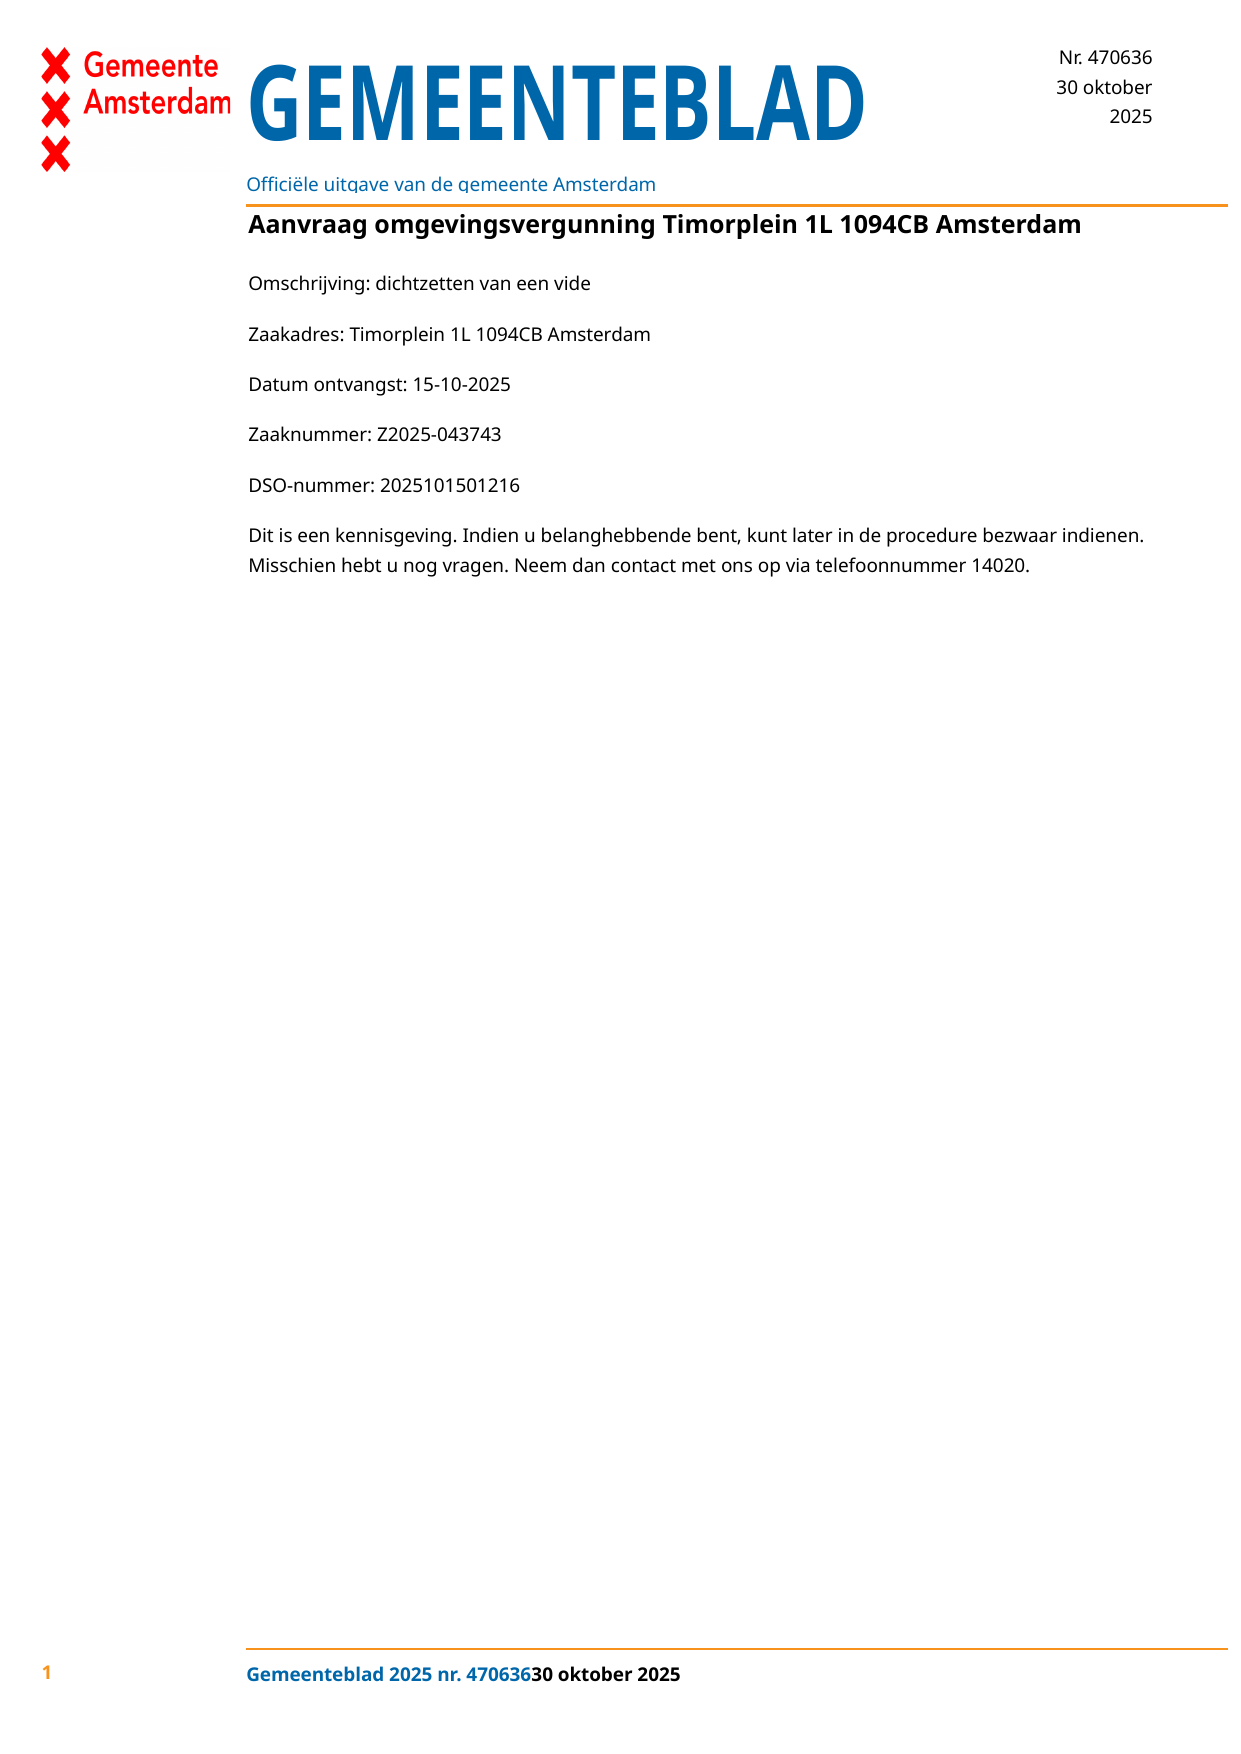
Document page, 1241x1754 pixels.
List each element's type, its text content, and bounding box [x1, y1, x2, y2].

text Omschrijving: dichtzetten van een vide [248, 270, 1152, 296]
text Aanvraag omgevingsvergunning Timorplein 1L 1094CB Amsterdam [248, 207, 1152, 241]
text Datum ontvangst: 15-10-2025 [248, 371, 1152, 397]
picture [41, 47, 231, 172]
text DSO-nummer: 2025101501216 [248, 472, 1152, 498]
text Zaakadres: Timorplein 1L 1094CB Amsterdam [248, 321, 1152, 346]
text Zaaknummer: Z2025-043743 [248, 422, 1152, 447]
text Dit is een kennisgeving. Indien u belanghebbende bent, kunt later in de procedure bezwaar indienen. Misschien hebt u nog vragen. Neem dan contact met ons op via telefoonnummer 14020. [248, 522, 1152, 578]
